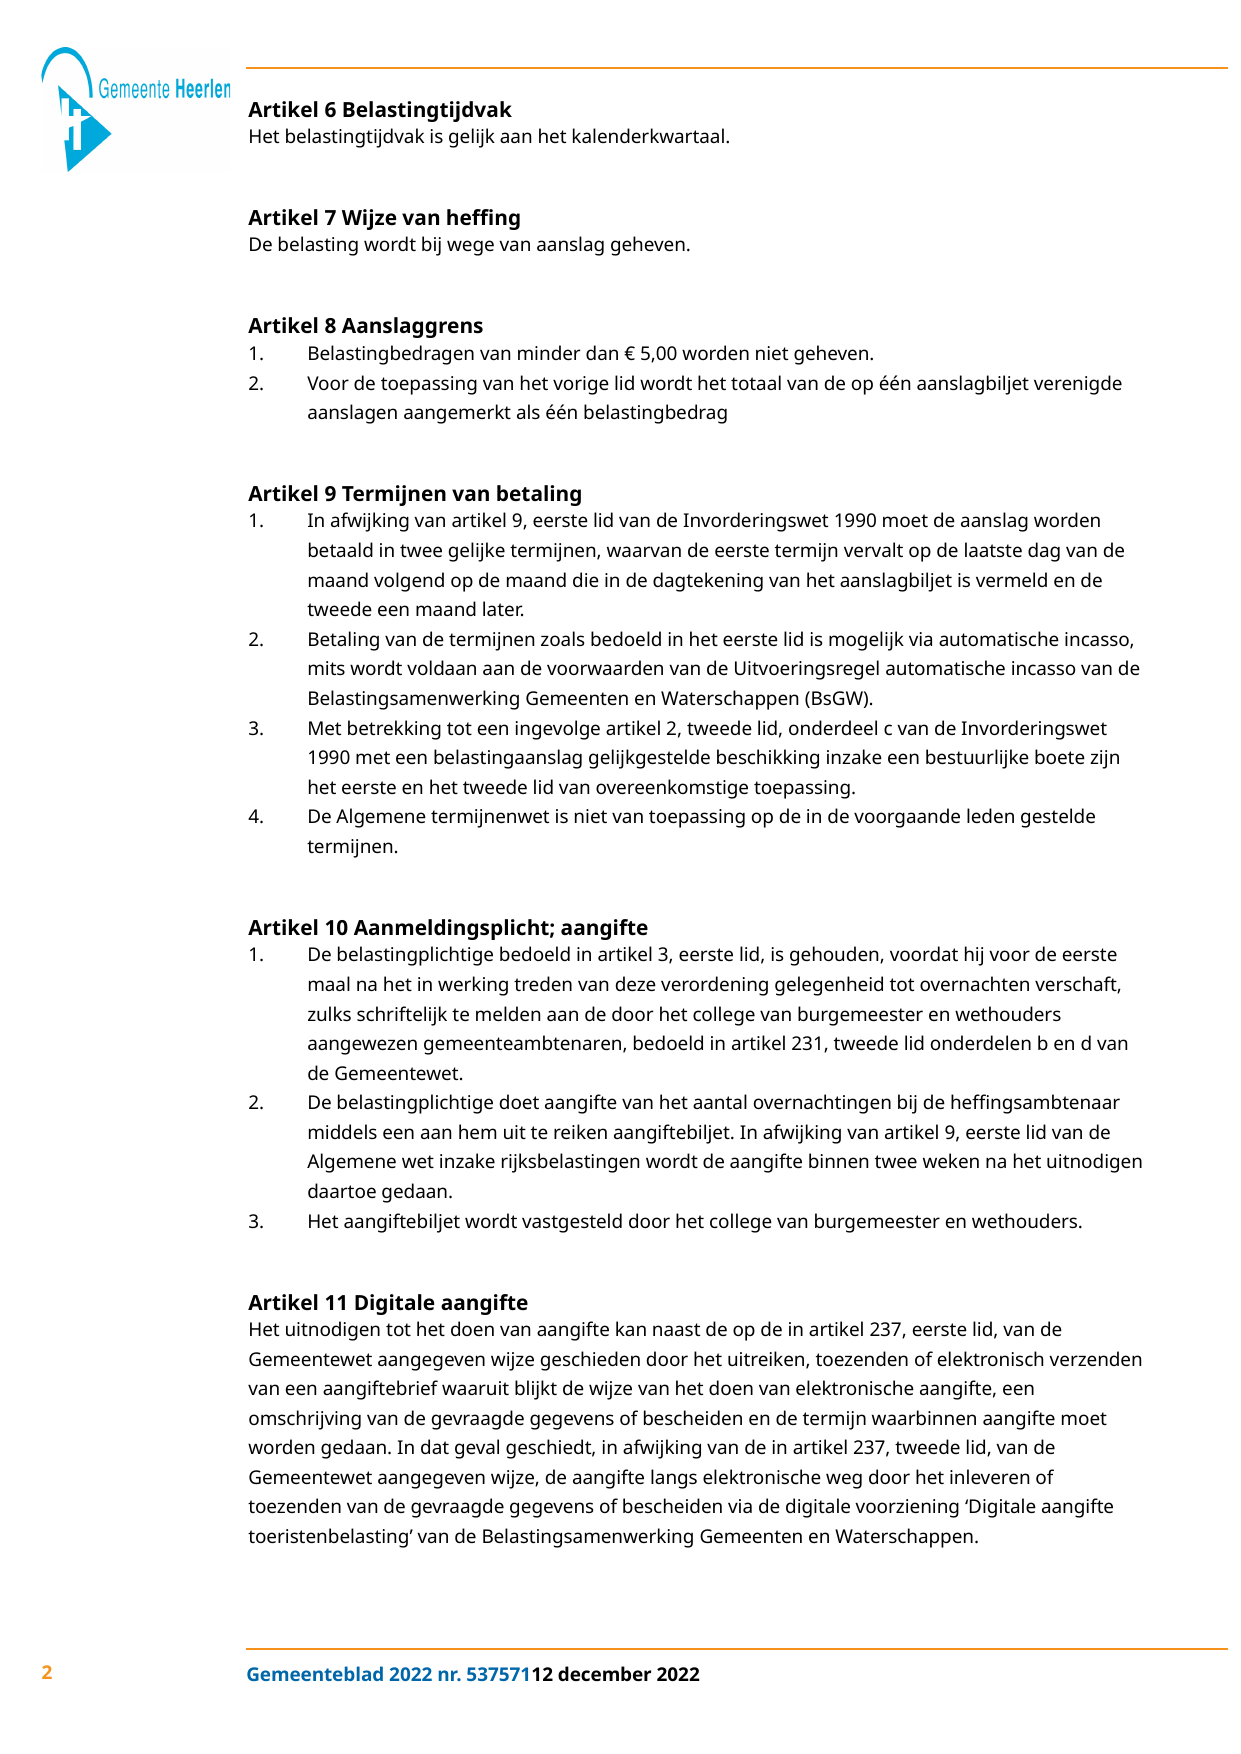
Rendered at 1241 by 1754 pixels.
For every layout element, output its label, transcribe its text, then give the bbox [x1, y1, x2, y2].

text De belasting wordt bij wege van aanslag geheven. [248, 232, 1152, 257]
picture [41, 47, 59, 70]
text Artikel 9 Termijnen van betaling [248, 479, 1152, 508]
text Artikel 6 Belastingtijdvak [248, 95, 1152, 123]
list Met betrekking tot een ingevolge artikel 2, tweede lid, onderdeel c van de Invorderingswet 1990 met een belastingaanslag gelijkgestelde beschikking inzake een bestuurlijke boete zijn het eerste en het tweede lid van overeenkomstige toepassing. [248, 715, 1152, 800]
list De belastingplichtige doet aangifte van het aantal overnachtingen bij de heffingsambtenaar middels een aan hem uit te reiken aangiftebiljet. In afwijking van artikel 9, eerste lid van de Algemene wet inzake rijksbelastingen wordt de aangifte binnen twee weken na het uitnodigen daartoe gedaan. [248, 1089, 1152, 1204]
text Artikel 10 Aanmeldingsplicht; aangifte [248, 913, 1152, 942]
text Artikel 7 Wijze van heffing [248, 203, 1152, 232]
list Het aangiftebiljet wordt vastgesteld door het college van burgemeester en wethouders. [248, 1208, 1152, 1233]
text Het uitnodigen tot het doen van aangifte kan naast de op de in artikel 237, eerste lid, van de Gemeentewet aangegeven wijze geschieden door het uitreiken, toezenden of elektronisch verzenden van een aangiftebrief waaruit blijkt de wijze van het doen van elektronische aangifte, een omschrijving van de gevraagde gegevens of bescheiden en de termijn waarbinnen aangifte moet worden gedaan. In dat geval geschiedt, in afwijking van de in artikel 237, tweede lid, van de Gemeentewet aangegeven wijze, de aangifte langs elektronische weg door het inleveren of toezenden van de gevraagde gegevens of bescheiden via de digitale voorziening ‘Digitale aangifte toeristenbelasting’ van de Belastingsamenwerking Gemeenten en Waterschappen. [248, 1316, 1152, 1549]
list In afwijking van artikel 9, eerste lid van de Invorderingswet 1990 moet de aanslag worden betaald in twee gelijke termijnen, waarvan de eerste termijn vervalt op de laatste dag van de maand volgend op de maand die in de dagtekening van het aanslagbiljet is vermeld en de tweede een maand later. [248, 508, 1152, 622]
list Belastingbedragen van minder dan € 5,00 worden niet geheven. [248, 340, 1152, 366]
list Betaling van de termijnen zoals bedoeld in het eerste lid is mogelijk via automatische incasso, mits wordt voldaan aan de voorwaarden van de Uitvoeringsregel automatische incasso van de Belastingsamenwerking Gemeenten en Waterschappen (BsGW). [248, 626, 1152, 711]
text Artikel 11 Digitale aangifte [248, 1288, 1152, 1316]
text Artikel 8 Aanslaggrens [248, 312, 1152, 340]
list Voor de toepassing van het vorige lid wordt het totaal van de op één aanslagbiljet verenigde aanslagen aangemerkt als één belastingbedrag [248, 370, 1152, 425]
text Het belastingtijdvak is gelijk aan het kalenderkwartaal. [248, 123, 1152, 149]
list De belastingplichtige bedoeld in artikel 3, eerste lid, is gehouden, voordat hij voor de eerste maal na het in werking treden van deze verordening gelegenheid tot overnachten verschaft, zulks schriftelijk te melden aan de door het college van burgemeester en wethouders aangewezen gemeenteambtenaren, bedoeld in artikel 231, tweede lid onderdelen b en d van de Gemeentewet. [248, 942, 1152, 1086]
list De Algemene termijnenwet is niet van toepassing op de in de voorgaande leden gestelde termijnen. [248, 803, 1152, 859]
picture [41, 47, 231, 172]
